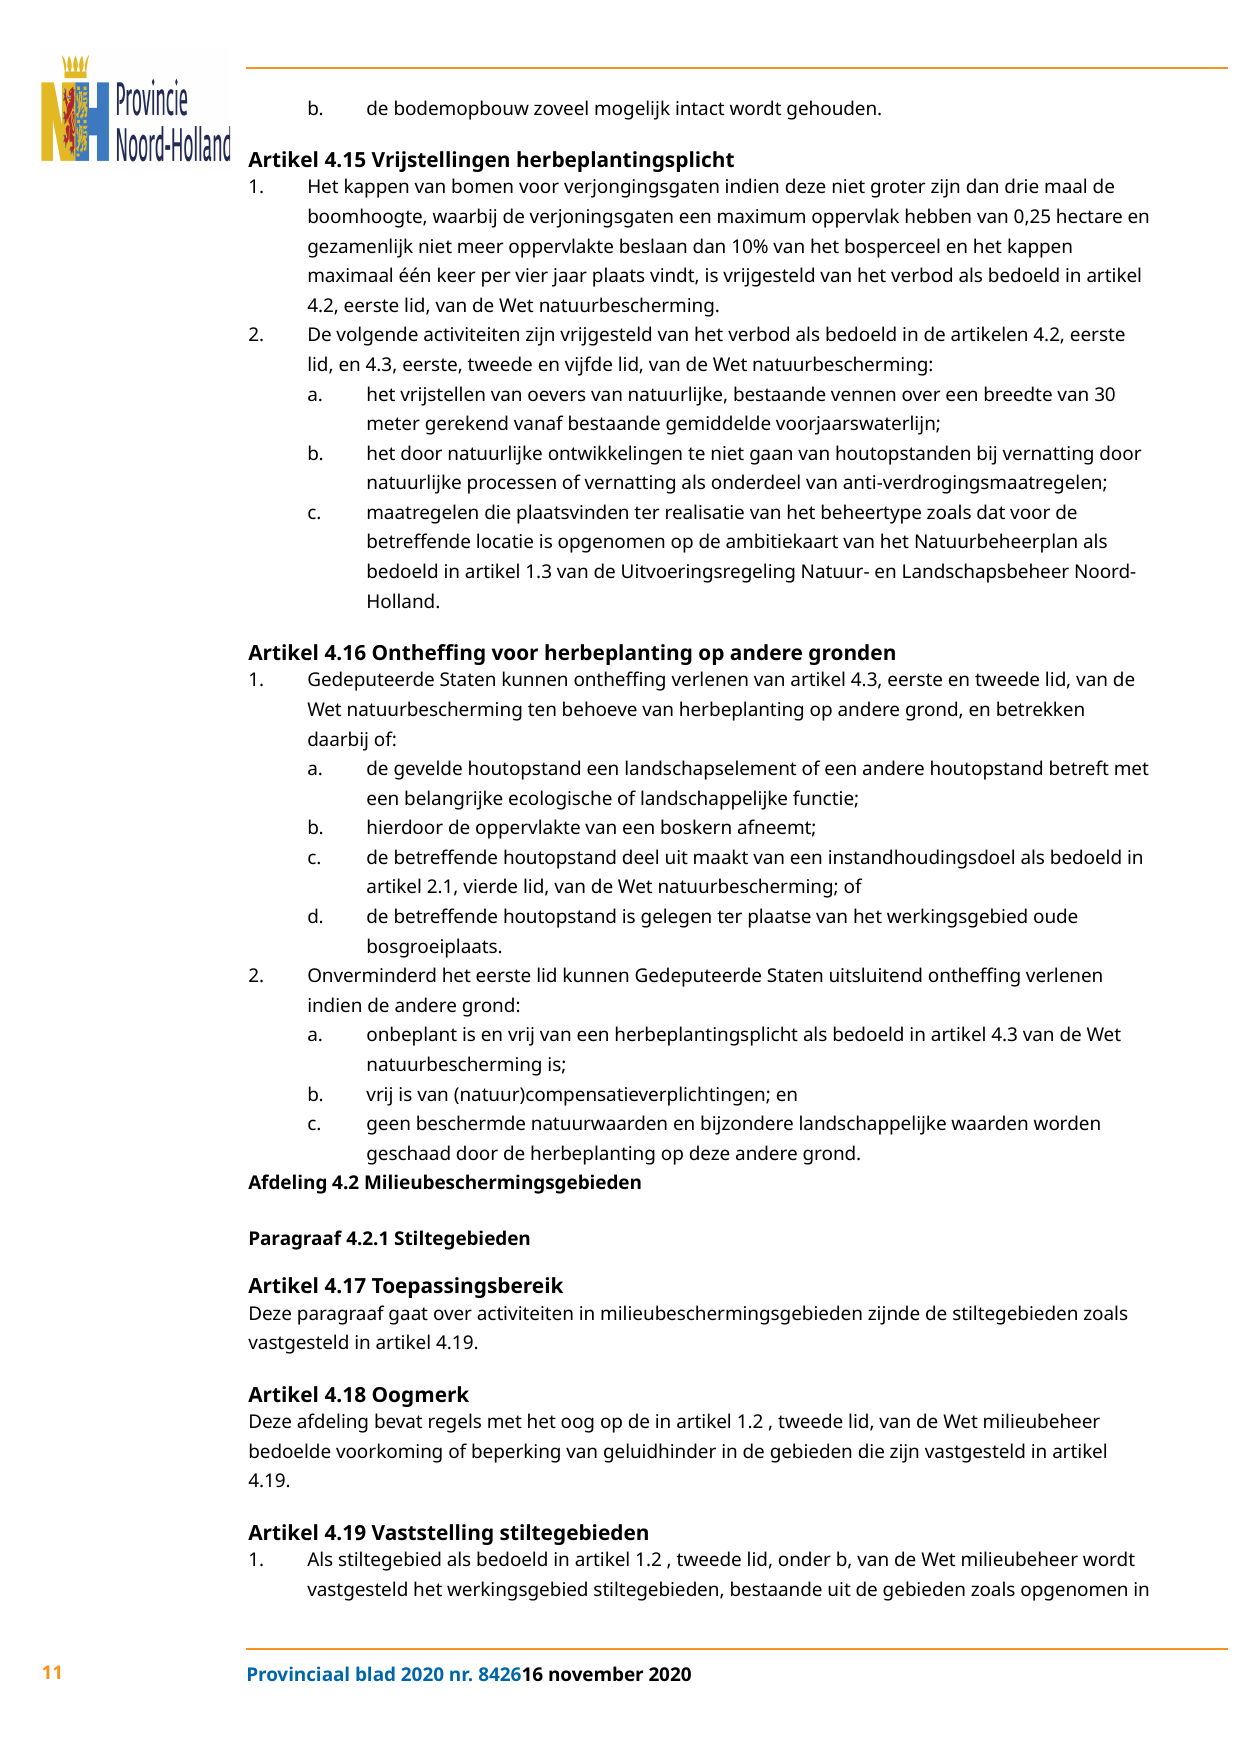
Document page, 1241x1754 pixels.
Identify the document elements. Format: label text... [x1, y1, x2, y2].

text Afdeling 4.2 Milieubeschermingsgebieden [248, 1169, 1152, 1195]
text Deze afdeling bevat regels met het oog op de in artikel 1.2 , tweede lid, van de Wet milieubeheer bedoelde voorkoming of beperking van geluidhinder in de gebieden die zijn vastgesteld in artikel 4.19. [248, 1408, 1152, 1493]
list De volgende activiteiten zijn vrijgesteld van het verbod als bedoeld in de artikelen 4.2, eerste lid, en 4.3, eerste, tweede en vijfde lid, van de Wet natuurbescherming: [248, 322, 1152, 377]
list vrij is van (natuur)compensatieverplichtingen; en [307, 1081, 1152, 1107]
list de betreffende houtopstand deel uit maakt van een instandhoudingsdoel als bedoeld in artikel 2.1, vierde lid, van de Wet natuurbescherming; of [307, 844, 1152, 899]
text Artikel 4.19 Vaststelling stiltegebieden [248, 1518, 1152, 1546]
list Gedeputeerde Staten kunnen ontheffing verlenen van artikel 4.3, eerste en tweede lid, van de Wet natuurbescherming ten behoeve van herbeplanting op andere grond, en betrekken daarbij of: [248, 667, 1152, 752]
list maatregelen die plaatsvinden ter realisatie van het beheertype zoals dat voor de betreffende locatie is opgenomen op de ambitiekaart van het Natuurbeheerplan als bedoeld in artikel 1.3 van de Uitvoeringsregeling Natuur- en Landschapsbeheer Noord-Holland. [307, 499, 1152, 613]
list de gevelde houtopstand een landschapselement of een andere houtopstand betreft met een belangrijke ecologische of landschappelijke functie; [307, 755, 1152, 811]
list de betreffende houtopstand is gelegen ter plaatse van het werkingsgebied oude bosgroeiplaats. [307, 903, 1152, 959]
text Deze paragraaf gaat over activiteiten in milieubeschermingsgebieden zijnde de stiltegebieden zoals vastgesteld in artikel 4.19. [248, 1300, 1152, 1355]
picture [41, 47, 231, 172]
list het vrijstellen van oevers van natuurlijke, bestaande vennen over een breedte van 30 meter gerekend vanaf bestaande gemiddelde voorjaarswaterlijn; [307, 381, 1152, 436]
list het door natuurlijke ontwikkelingen te niet gaan van houtopstanden bij vernatting door natuurlijke processen of vernatting als onderdeel van anti-verdrogingsmaatregelen; [307, 440, 1152, 495]
text Artikel 4.18 Oogmerk [248, 1380, 1152, 1408]
text Artikel 4.15 Vrijstellingen herbeplantingsplicht [248, 145, 1152, 174]
list geen beschermde natuurwaarden en bijzondere landschappelijke waarden worden geschaad door de herbeplanting op deze andere grond. [307, 1110, 1152, 1166]
list de bodemopbouw zoveel mogelijk intact wordt gehouden. [307, 95, 1152, 121]
list Het kappen van bomen voor verjongingsgaten indien deze niet groter zijn dan drie maal de boomhoogte, waarbij de verjoningsgaten een maximum oppervlak hebben van 0,25 hectare en gezamenlijk niet meer oppervlakte beslaan dan 10% van het bosperceel en het kappen maximaal één keer per vier jaar plaats vindt, is vrijgesteld van het verbod als bedoeld in artikel 4.2, eerste lid, van de Wet natuurbescherming. [248, 174, 1152, 318]
list Onverminderd het eerste lid kunnen Gedeputeerde Staten uitsluitend ontheffing verlenen indien de andere grond: [248, 962, 1152, 1018]
text Artikel 4.16 Ontheffing voor herbeplanting op andere gronden [248, 638, 1152, 667]
text Artikel 4.17 Toepassingsbereik [248, 1271, 1152, 1300]
text Paragraaf 4.2.1 Stiltegebieden [248, 1225, 1152, 1251]
list onbeplant is en vrij van een herbeplantingsplicht als bedoeld in artikel 4.3 van de Wet natuurbescherming is; [307, 1022, 1152, 1077]
list Als stiltegebied als bedoeld in artikel 1.2 , tweede lid, onder b, van de Wet milieubeheer wordt vastgesteld het werkingsgebied stiltegebieden, bestaande uit de gebieden zoals opgenomen in [248, 1546, 1152, 1602]
list hierdoor de oppervlakte van een boskern afneemt; [307, 814, 1152, 840]
